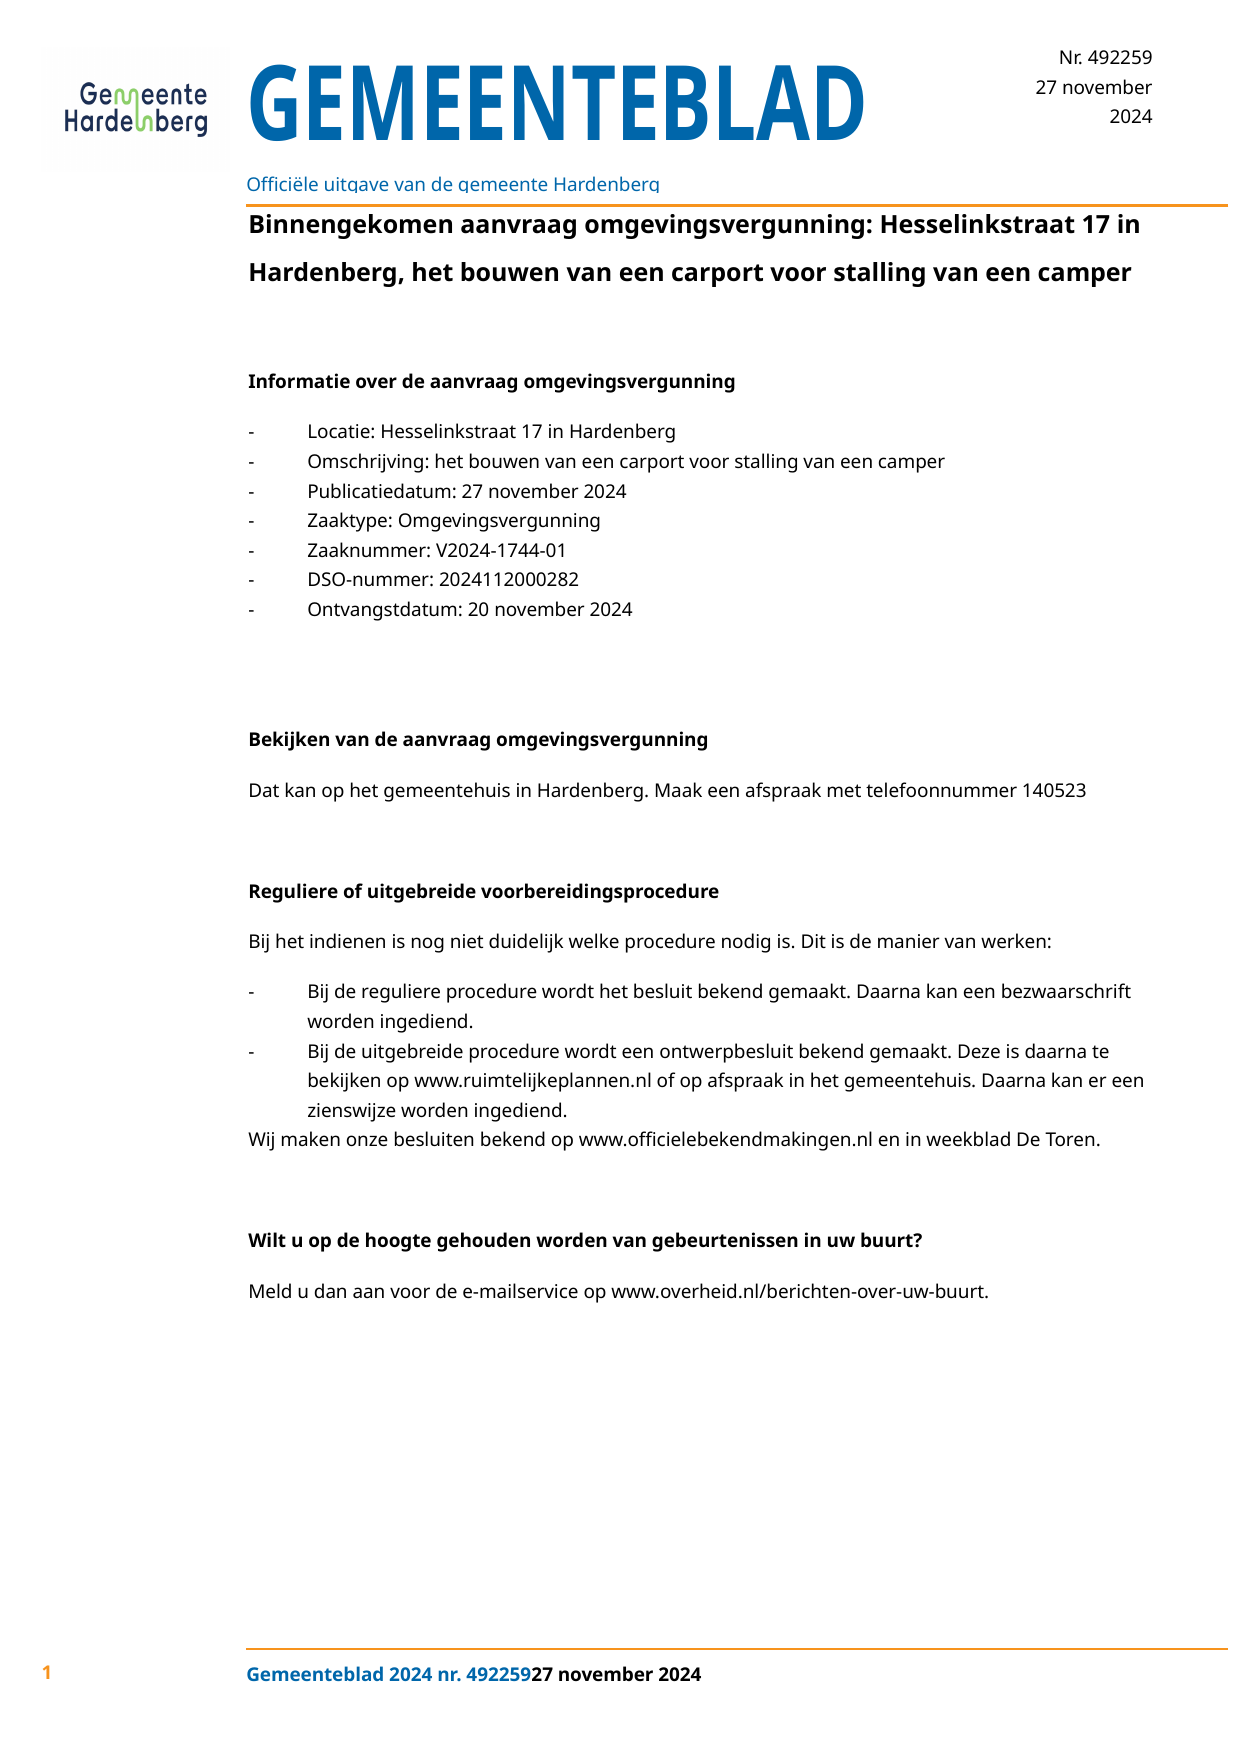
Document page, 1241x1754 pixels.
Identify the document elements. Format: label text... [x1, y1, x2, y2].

text Dat kan op het gemeentehuis in Hardenberg. Maak een afspraak met telefoonnummer 140523 [248, 777, 1152, 803]
list Zaaktype: Omgevingsvergunning [248, 507, 1152, 533]
list Bij de uitgebreide procedure wordt een ontwerpbesluit bekend gemaakt. Deze is daarna te bekijken op www.ruimtelijkeplannen.nl of op afspraak in het gemeentehuis. Daarna kan er een zienswijze worden ingediend. [248, 1038, 1152, 1123]
list Publicatiedatum: 27 november 2024 [248, 478, 1152, 504]
text Bekijken van de aanvraag omgevingsvergunning [248, 727, 1152, 752]
list Zaaknummer: V2024-1744-01 [248, 537, 1152, 563]
list DSO-nummer: 2024112000282 [248, 567, 1152, 592]
text Wilt u op de hoogte gehouden worden van gebeurtenissen in uw buurt? [248, 1227, 1152, 1253]
text Bij het indienen is nog niet duidelijk welke procedure nodig is. Dit is de manier van werken: [248, 928, 1152, 954]
list Bij de reguliere procedure wordt het besluit bekend gemaakt. Daarna kan een bezwaarschrift worden ingediend. [248, 979, 1152, 1034]
list Ontvangstdatum: 20 november 2024 [248, 596, 1152, 622]
text Binnengekomen aanvraag omgevingsvergunning: Hesselinkstraat 17 in Hardenberg, het bouwen van een carport voor stalling van een camper [248, 207, 1152, 288]
text Reguliere of uitgebreide voorbereidingsprocedure [248, 878, 1152, 904]
text Meld u dan aan voor de e-mailservice op www.overheid.nl/berichten-over-uw-buurt. [248, 1278, 1152, 1304]
picture [41, 47, 231, 172]
text Informatie over de aanvraag omgevingsvergunning [248, 368, 1152, 394]
list Locatie: Hesselinkstraat 17 in Hardenberg [248, 419, 1152, 444]
text Wij maken onze besluiten bekend op www.officielebekendmakingen.nl en in weekblad De Toren. [248, 1127, 1152, 1152]
list Omschrijving: het bouwen van een carport voor stalling van een camper [248, 448, 1152, 474]
